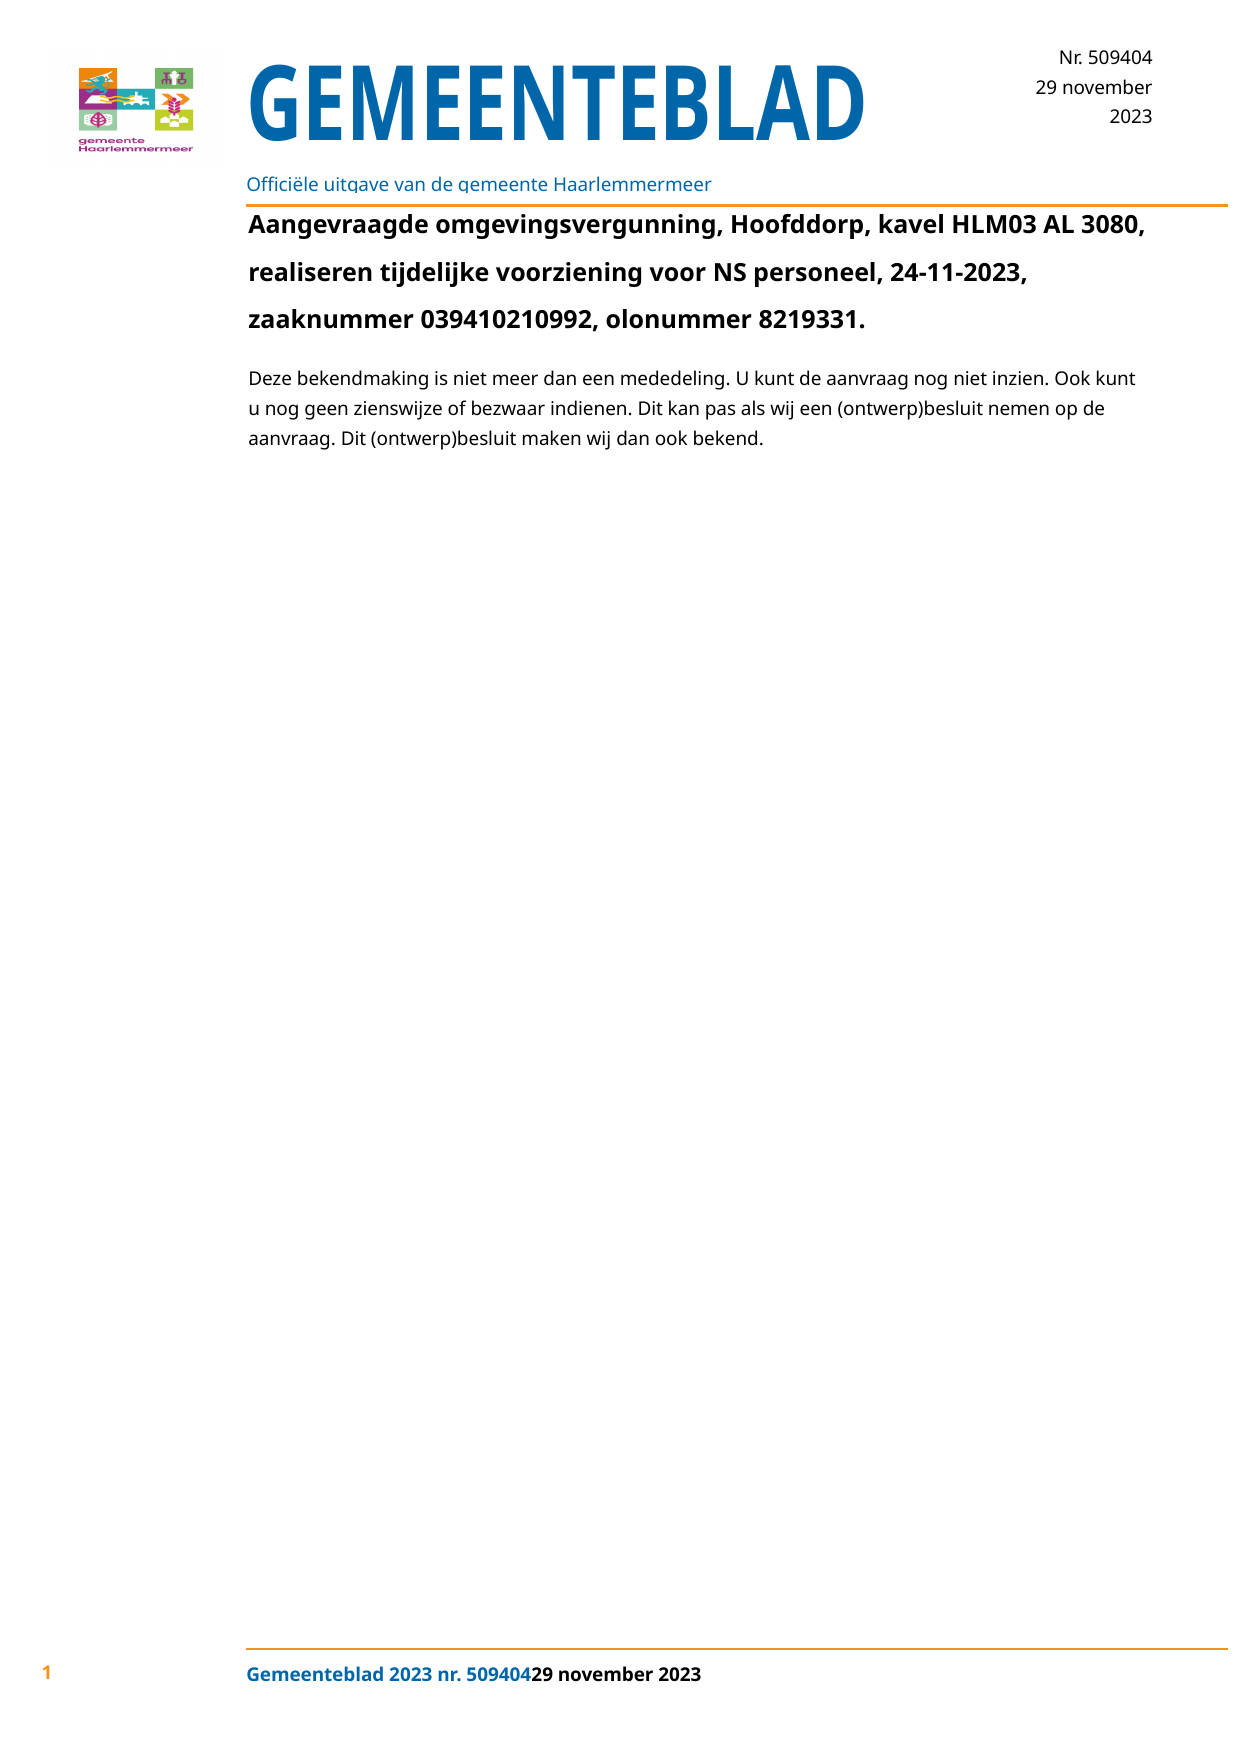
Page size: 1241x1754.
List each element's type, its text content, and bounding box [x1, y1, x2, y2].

text Aangevraagde omgevingsvergunning, Hoofddorp, kavel HLM03 AL 3080, realiseren tijdelijke voorziening voor NS personeel, 24-11-2023, zaaknummer 039410210992, olonummer 8219331. [248, 207, 1152, 336]
picture [41, 47, 231, 172]
text Deze bekendmaking is niet meer dan een mededeling. U kunt de aanvraag nog niet inzien. Ook kunt u nog geen zienswijze of bezwaar indienen. Dit kan pas als wij een (ontwerp)besluit nemen op de aanvraag. Dit (ontwerp)besluit maken wij dan ook bekend. [248, 366, 1152, 450]
